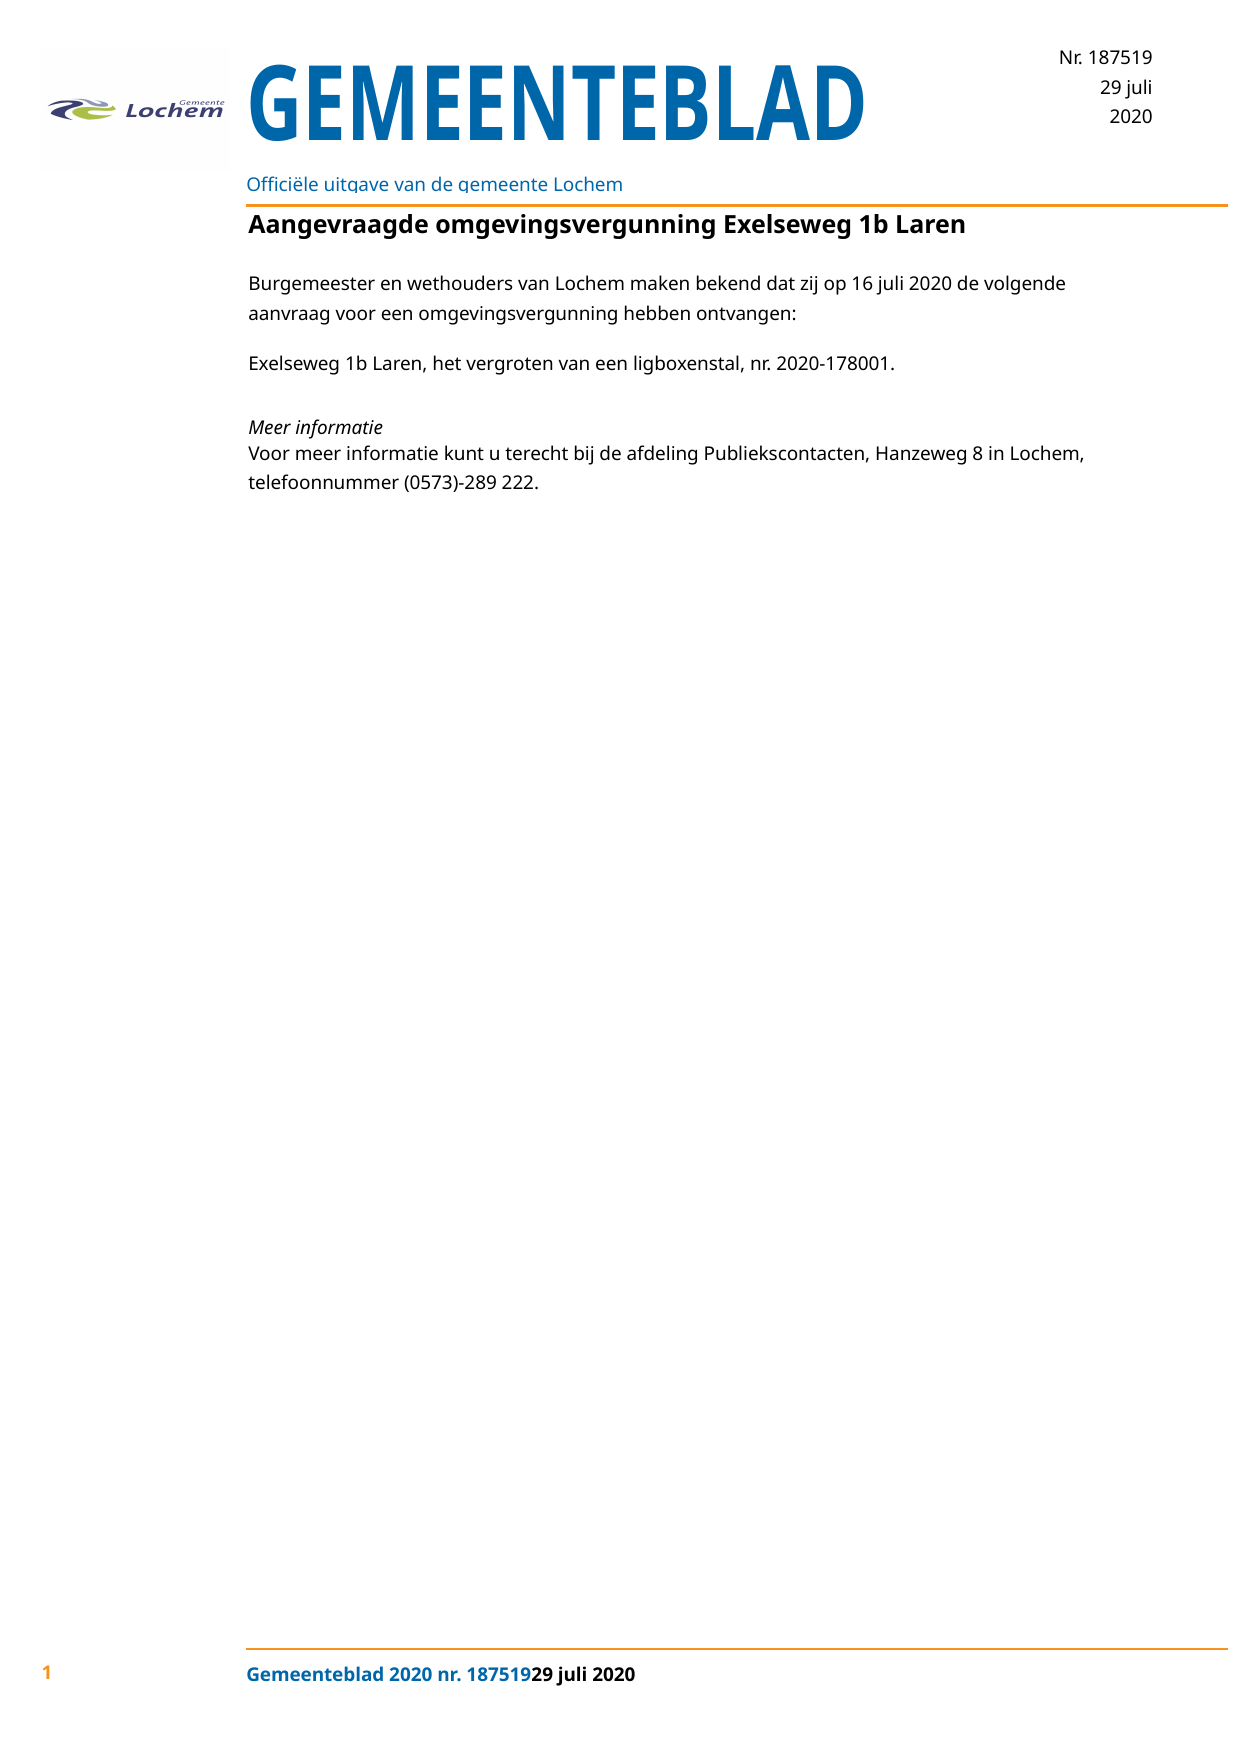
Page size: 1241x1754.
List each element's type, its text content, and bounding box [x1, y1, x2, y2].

text Burgemeester en wethouders van Lochem maken bekend dat zij op 16 juli 2020 de volgende aanvraag voor een omgevingsvergunning hebben ontvangen: [248, 270, 1152, 326]
text Meer informatie [248, 414, 1152, 440]
picture [41, 47, 231, 172]
text Aangevraagde omgevingsvergunning Exelseweg 1b Laren [248, 207, 1152, 241]
text Exelseweg 1b Laren, het vergroten van een ligboxenstal, nr. 2020-178001. [248, 350, 1152, 376]
text Voor meer informatie kunt u terecht bij de afdeling Publiekscontacten, Hanzeweg 8 in Lochem, telefoonnummer (0573)-289 222. [248, 440, 1152, 495]
